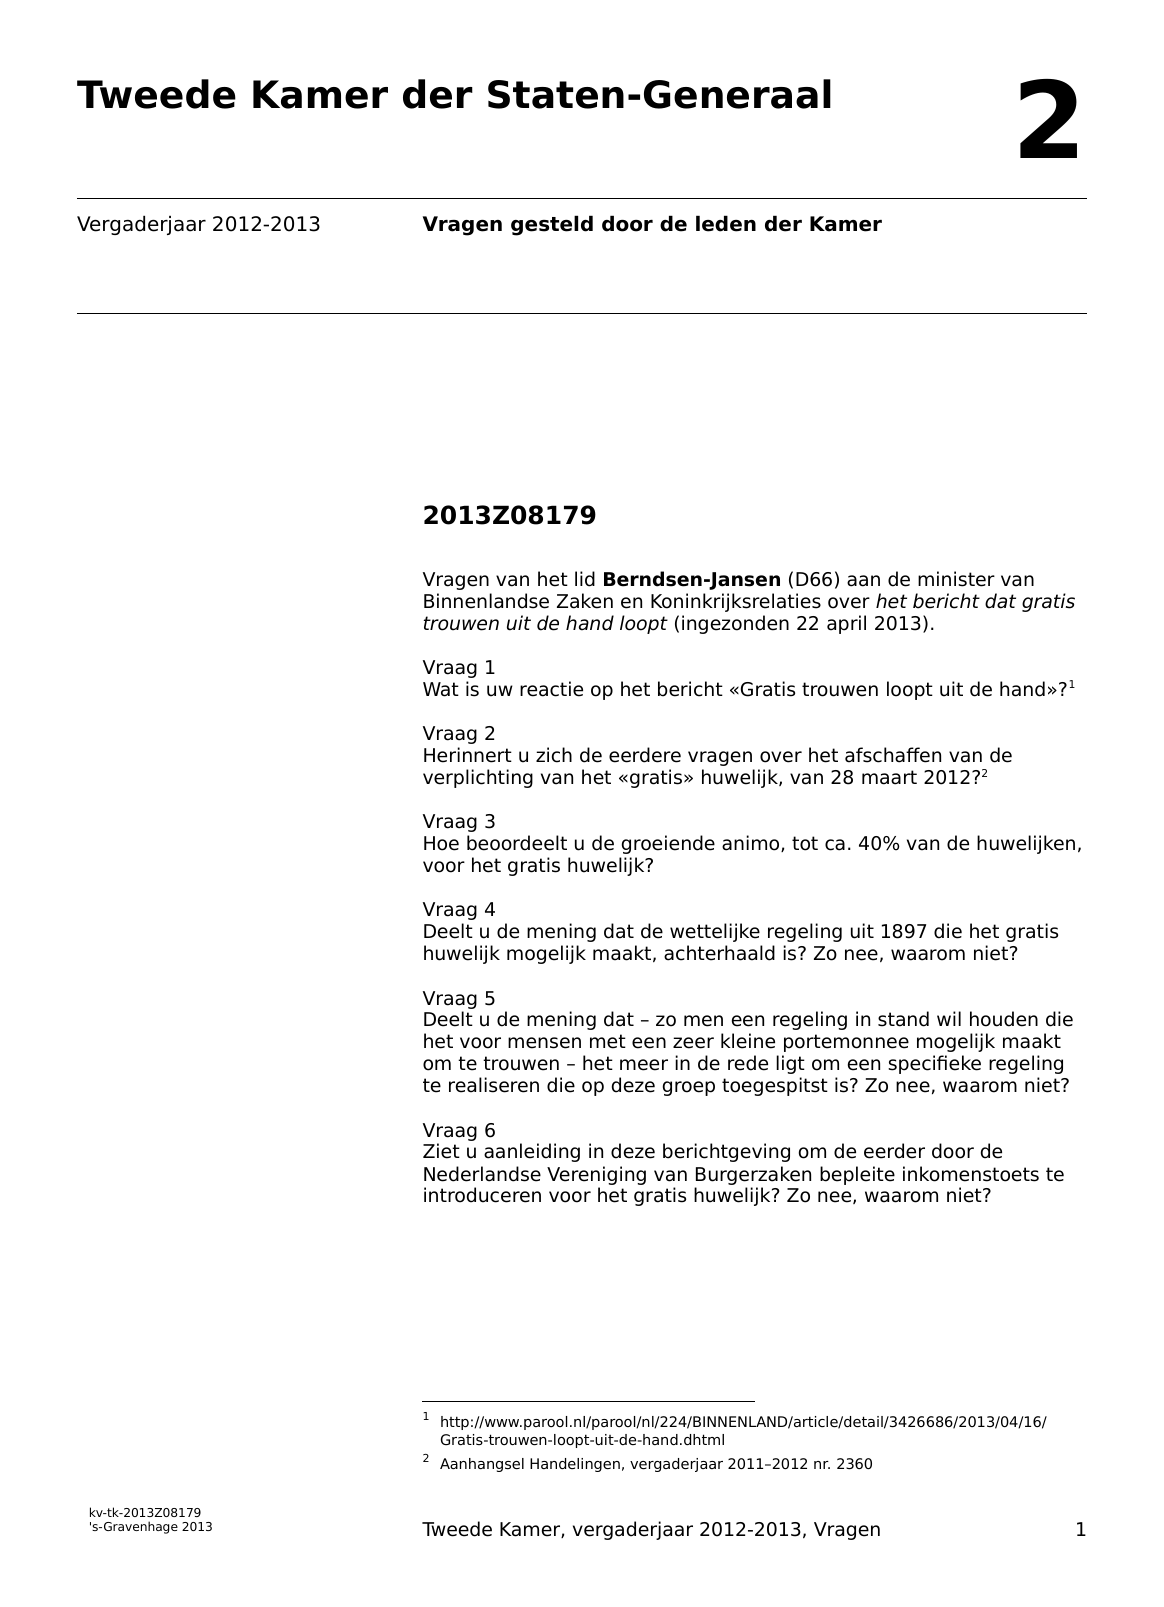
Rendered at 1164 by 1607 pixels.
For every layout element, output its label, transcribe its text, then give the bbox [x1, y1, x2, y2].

text 's-Gravenhage 2013 [88, 1520, 323, 1534]
table_cell Vergaderjaar 2012-2013 [77, 199, 422, 313]
text Vraag 2 [422, 723, 1087, 745]
text Vraag 5 [422, 987, 1087, 1009]
text Vraag 1 [422, 657, 1087, 679]
text Vraag 4 [422, 899, 1087, 921]
text Herinnert u zich de eerdere vragen over het afschaffen van de verplichting van het «gratis» huwelijk, van 28 maart 2012? [422, 745, 1087, 789]
table_cell Vragen gesteld door de leden der Kamer [422, 199, 1087, 313]
text Hoe beoordeelt u de groeiende animo, tot ca. 40% van de huwelijken, voor het gratis huwelijk? [422, 833, 1087, 877]
text Deelt u de mening dat – zo men een regeling in stand wil houden die het voor mensen met een zeer kleine portemonnee mogelijk maakt om te trouwen – het meer in de rede ligt om een specifieke regeling te realiseren die op deze groep toegespitst is? Zo nee, waarom niet? [422, 1009, 1087, 1097]
text Vraag 3 [422, 811, 1087, 833]
text Deelt u de mening dat de wettelijke regeling uit 1897 die het gratis huwelijk mogelijk maakt, achterhaald is? Zo nee, waarom niet? [422, 921, 1087, 965]
text Ziet u aanleiding in deze berichtgeving om de eerder door de Nederlandse Vereniging van Burgerzaken bepleite inkomenstoets te introduceren voor het gratis huwelijk? Zo nee, waarom niet? [422, 1141, 1087, 1207]
table_header Tweede Kamer der Staten-Generaal [77, 59, 886, 198]
table_header 2 [886, 59, 1087, 198]
text kv-tk-2013Z08179 [88, 1506, 323, 1520]
text http://www.parool.nl/parool/nl/224/BINNENLAND/article/detail/3426686/2013/04/16/Gratis-trouwen-loopt-uit-de-hand.dhtml [422, 1410, 1087, 1449]
text Aanhangsel Handelingen, vergaderjaar 2011–2012 nr. 2360 [422, 1452, 1087, 1474]
text Wat is uw reactie op het bericht «Gratis trouwen loopt uit de hand»? [422, 679, 1087, 701]
text Vraag 6 [422, 1119, 1087, 1141]
text Vragen van het lid Berndsen-Jansen (D66) aan de minister van Binnenlandse Zaken en Koninkrijksrelaties over het bericht dat gratis trouwen uit de hand loopt (ingezonden 22 april 2013). [422, 569, 1087, 635]
text 2013Z08179 [422, 501, 1087, 531]
